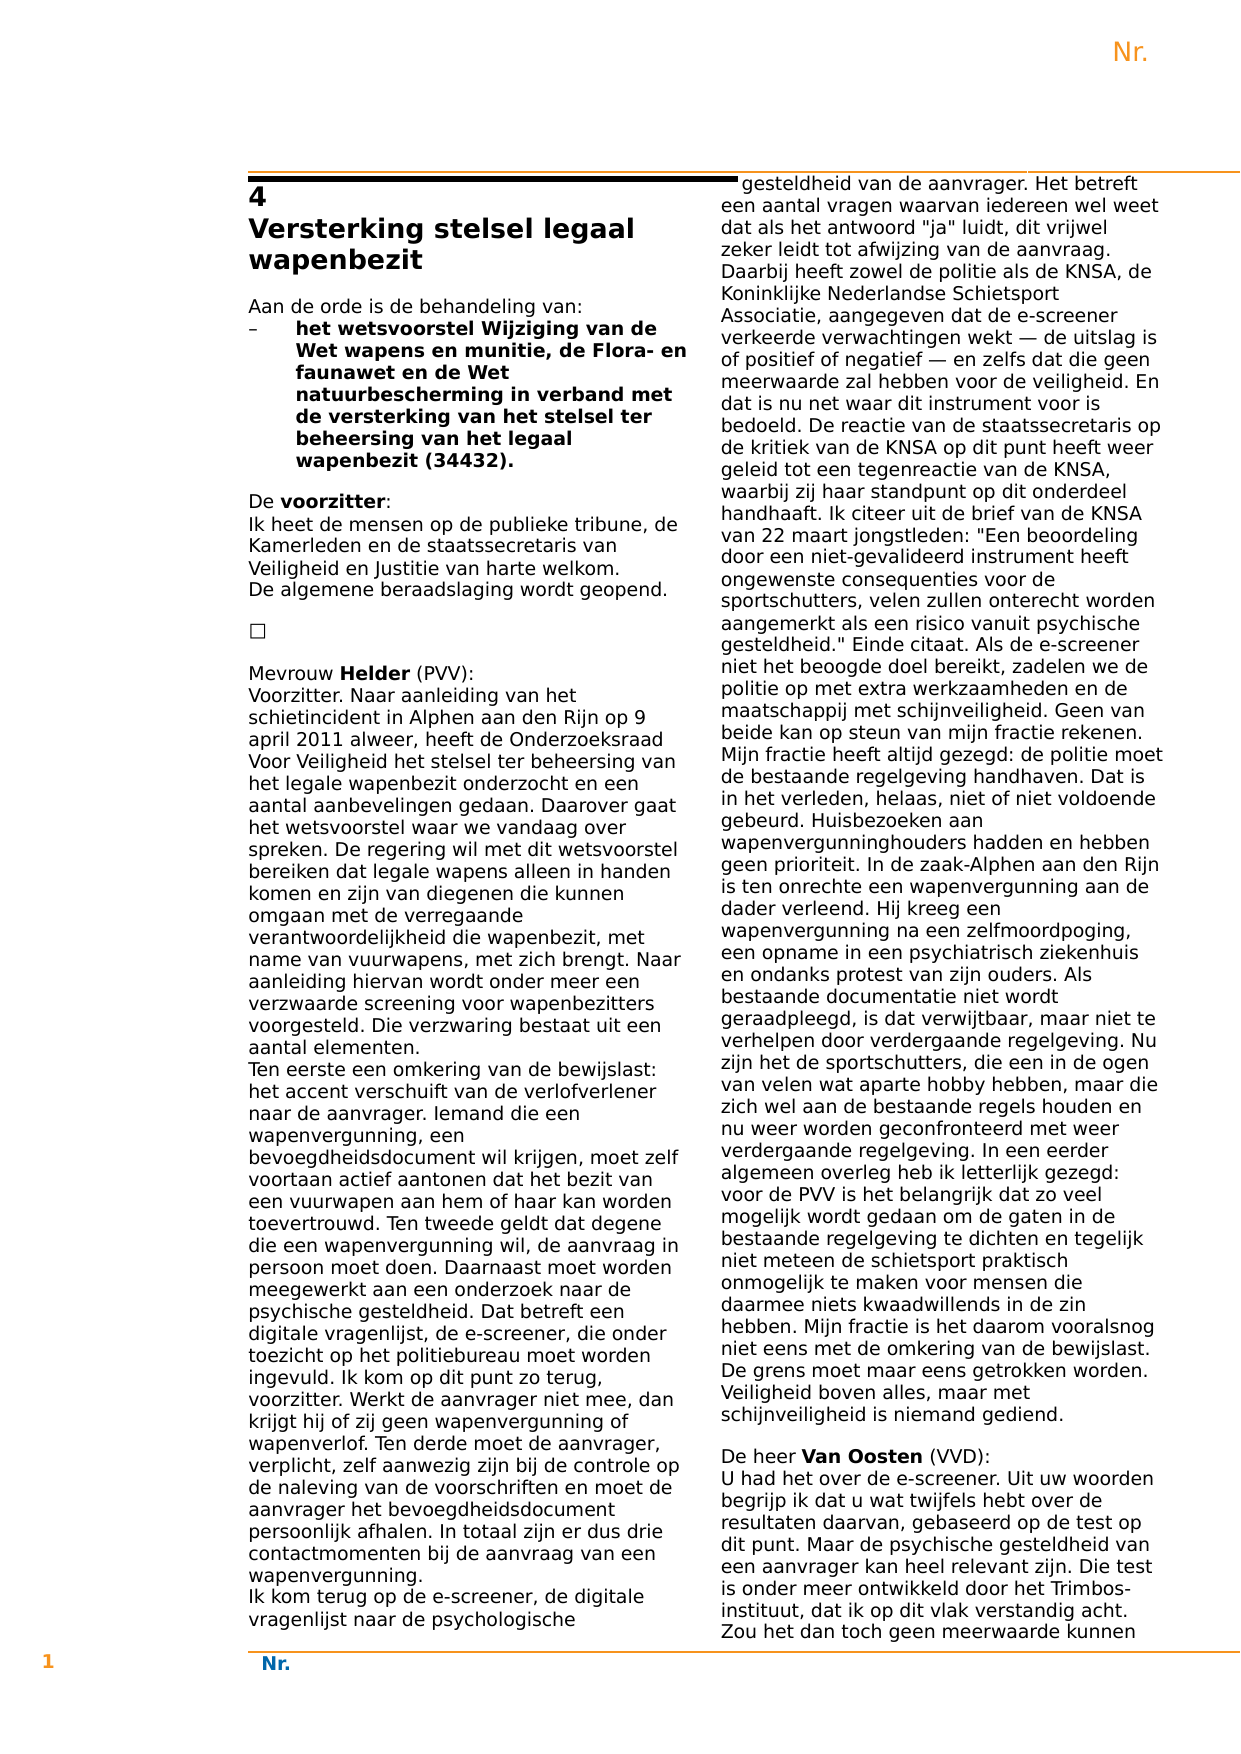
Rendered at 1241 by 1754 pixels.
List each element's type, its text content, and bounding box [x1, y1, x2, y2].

text gesteldheid van de aanvrager. Het betreft een aantal vragen waarvan iedereen wel weet dat als het antwoord "ja" luidt, dit vrijwel zeker leidt tot afwijzing van de aanvraag. Daarbij heeft zowel de politie als de KNSA, de Koninklijke Nederlandse Schietsport Associatie, aangegeven dat de e-screener verkeerde verwachtingen wekt — de uitslag is of positief of negatief — en zelfs dat die geen meerwaarde zal hebben voor de veiligheid. En dat is nu net waar dit instrument voor is bedoeld. De reactie van de staatssecretaris op de kritiek van de KNSA op dit punt heeft weer geleid tot een tegenreactie van de KNSA, waarbij zij haar standpunt op dit onderdeel handhaaft. Ik citeer uit de brief van de KNSA van 22 maart jongstleden: "Een beoordeling door een niet-gevalideerd instrument heeft ongewenste consequenties voor de sportschutters, velen zullen onterecht worden aangemerkt als een risico vanuit psychische gesteldheid." Einde citaat. Als de e-screener niet het beoogde doel bereikt, zadelen we de politie op met extra werkzaamheden en de maatschappij met schijnveiligheid. Geen van beide kan op steun van mijn fractie rekenen. [721, 173, 1163, 744]
text U had het over de e-screener. Uit uw woorden begrijp ik dat u wat twijfels hebt over de resultaten daarvan, gebaseerd op de test op dit punt. Maar de psychische gesteldheid van een aanvrager kan heel relevant zijn. Die test is onder meer ontwikkeld door het Trimbos-instituut, dat ik op dit vlak verstandig acht. Zou het dan toch geen meerwaarde kunnen [721, 1468, 1163, 1643]
text Ik heet de mensen op de publieke tribune, de Kamerleden en de staatssecretaris van Veiligheid en Justitie van harte welkom. [248, 513, 691, 579]
title 4 Versterking stelsel legaal wapenbezit [248, 182, 691, 276]
text Ten eerste een omkering van de bewijslast: het accent verschuift van de verlofverlener naar de aanvrager. Iemand die een wapenvergunning, een bevoegdheidsdocument wil krijgen, moet zelf voortaan actief aantonen dat het bezit van een vuurwapen aan hem of haar kan worden toevertrouwd. Ten tweede geldt dat degene die een wapenvergunning wil, de aanvraag in persoon moet doen. Daarnaast moet worden meegewerkt aan een onderzoek naar de psychische gesteldheid. Dat betreft een digitale vragenlijst, de e-screener, die onder toezicht op het politiebureau moet worden ingevuld. Ik kom op dit punt zo terug, voorzitter. Werkt de aanvrager niet mee, dan krijgt hij of zij geen wapenvergunning of wapenverlof. Ten derde moet de aanvrager, verplicht, zelf aanwezig zijn bij de controle op de naleving van de voorschriften en moet de aanvrager het bevoegdheidsdocument persoonlijk afhalen. In totaal zijn er dus drie contactmomenten bij de aanvraag van een wapenvergunning. [248, 1059, 691, 1586]
text De heer Van Oosten (VVD): [721, 1446, 1163, 1468]
text Voorzitter. Naar aanleiding van het schietincident in Alphen aan den Rijn op 9 april 2011 alweer, heeft de Onderzoeksraad Voor Veiligheid het stelsel ter beheersing van het legale wapenbezit onderzocht en een aantal aanbevelingen gedaan. Daarover gaat het wetsvoorstel waar we vandaag over spreken. De regering wil met dit wetsvoorstel bereiken dat legale wapens alleen in handen komen en zijn van diegenen die kunnen omgaan met de verregaande verantwoordelijkheid die wapenbezit, met name van vuurwapens, met zich brengt. Naar aanleiding hiervan wordt onder meer een verzwaarde screening voor wapenbezitters voorgesteld. Die verzwaring bestaat uit een aantal elementen. [248, 685, 691, 1059]
text ⬜ [248, 621, 691, 643]
text De algemene beraadslaging wordt geopend. [248, 579, 691, 601]
text De voorzitter: [248, 491, 691, 513]
text Mevrouw Helder (PVV): [248, 663, 691, 685]
text Ik kom terug op de e-screener, de digitale vragenlijst naar de psychologische [248, 1586, 691, 1630]
text Aan de orde is de behandeling van: [248, 296, 691, 318]
list het wetsvoorstel Wijziging van de Wet wapens en munitie, de Flora- en faunawet en de Wet natuurbescherming in verband met de versterking van het stelsel ter beheersing van het legaal wapenbezit (34432). [248, 318, 691, 471]
text Mijn fractie heeft altijd gezegd: de politie moet de bestaande regelgeving handhaven. Dat is in het verleden, helaas, niet of niet voldoende gebeurd. Huisbezoeken aan wapenvergunninghouders hadden en hebben geen prioriteit. In de zaak-Alphen aan den Rijn is ten onrechte een wapenvergunning aan de dader verleend. Hij kreeg een wapenvergunning na een zelfmoordpoging, een opname in een psychiatrisch ziekenhuis en ondanks protest van zijn ouders. Als bestaande documentatie niet wordt geraadpleegd, is dat verwijtbaar, maar niet te verhelpen door verdergaande regelgeving. Nu zijn het de sportschutters, die een in de ogen van velen wat aparte hobby hebben, maar die zich wel aan de bestaande regels houden en nu weer worden geconfronteerd met weer verdergaande regelgeving. In een eerder algemeen overleg heb ik letterlijk gezegd: voor de PVV is het belangrijk dat zo veel mogelijk wordt gedaan om de gaten in de bestaande regelgeving te dichten en tegelijk niet meteen de schietsport praktisch onmogelijk te maken voor mensen die daarmee niets kwaadwillends in de zin hebben. Mijn fractie is het daarom vooralsnog niet eens met de omkering van de bewijslast. De grens moet maar eens getrokken worden. Veiligheid boven alles, maar met schijnveiligheid is niemand gediend. [721, 744, 1163, 1426]
